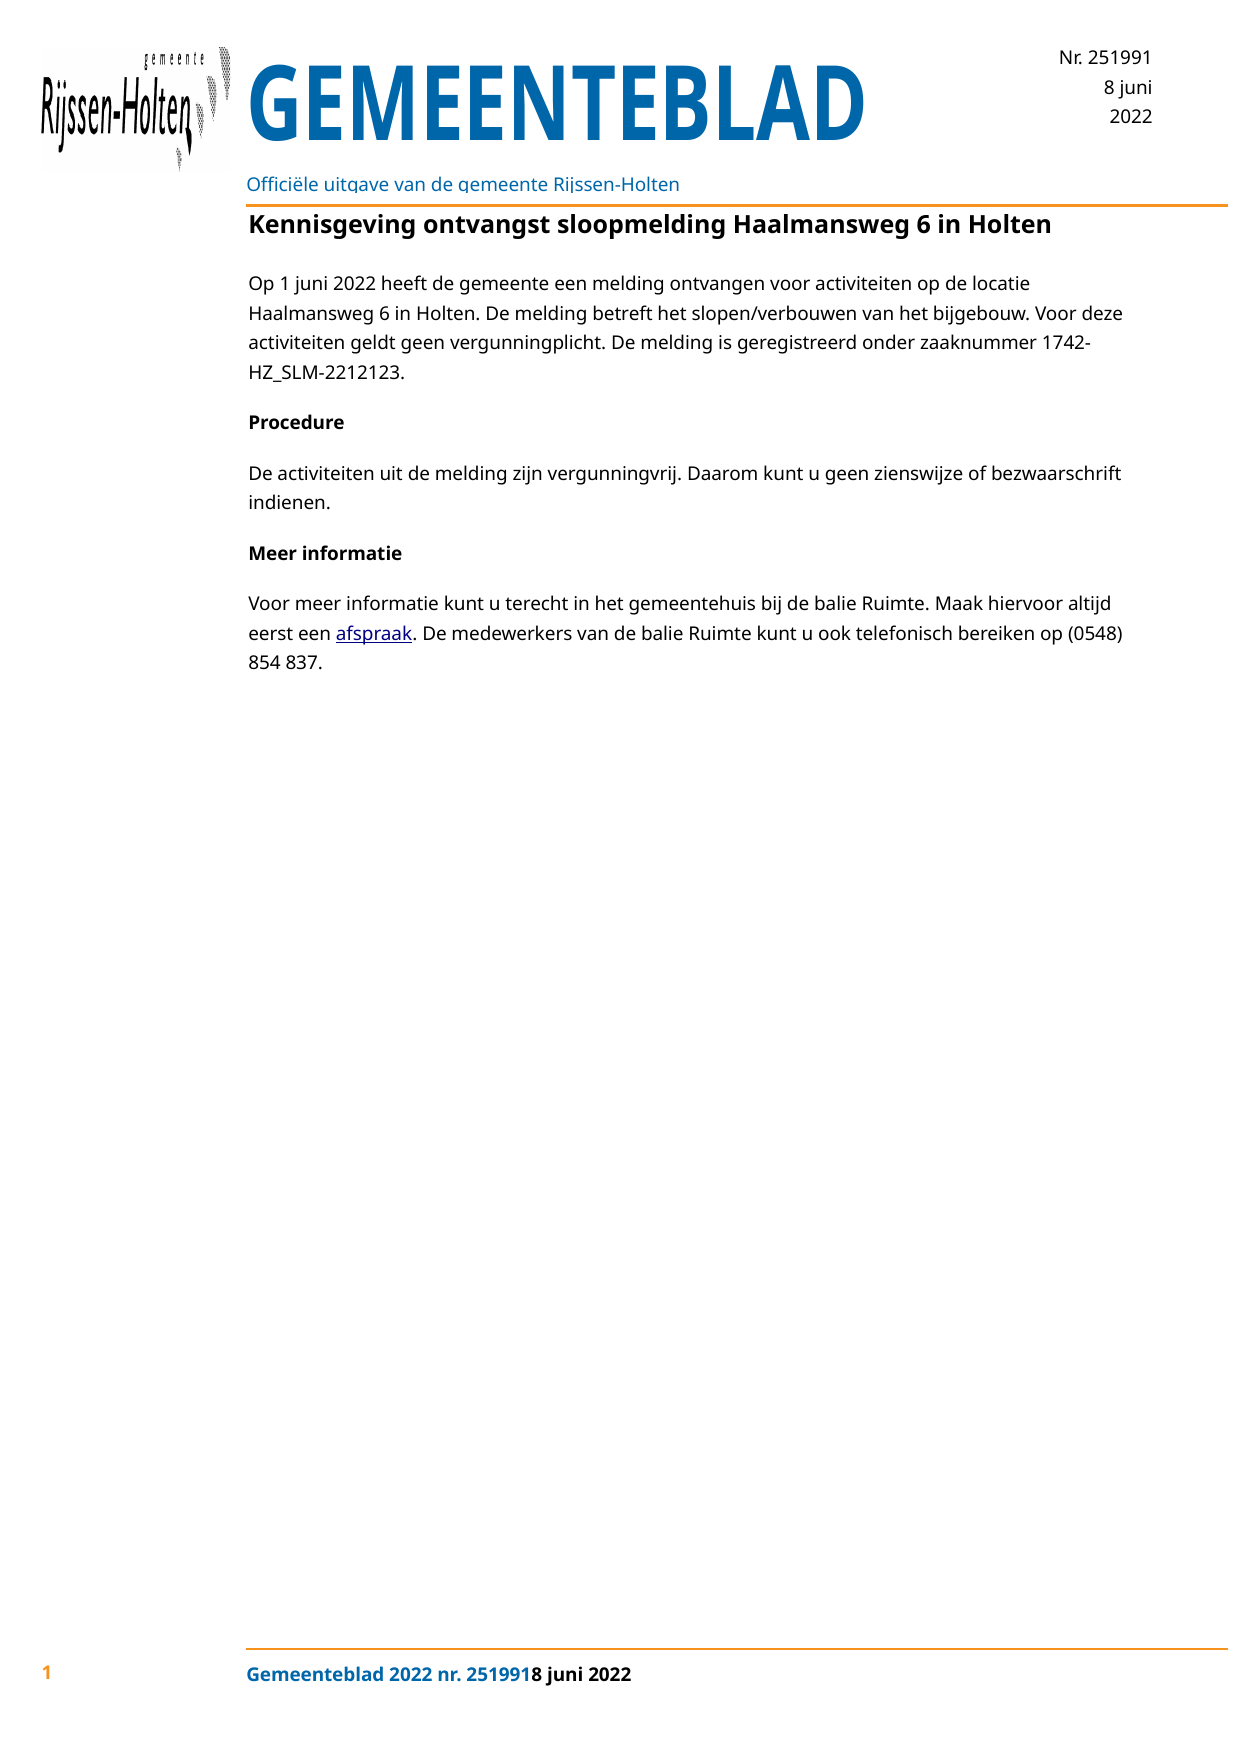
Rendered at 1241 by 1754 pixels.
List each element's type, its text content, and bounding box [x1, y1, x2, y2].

text De activiteiten uit de melding zijn vergunningvrij. Daarom kunt u geen zienswijze of bezwaarschrift indienen. [248, 460, 1152, 515]
text Procedure [248, 409, 1152, 435]
text Kennisgeving ontvangst sloopmelding Haalmansweg 6 in Holten [248, 207, 1152, 241]
text Op 1 juni 2022 heeft de gemeente een melding ontvangen voor activiteiten op de locatie Haalmansweg 6 in Holten. De melding betreft het slopen/verbouwen van het bijgebouw. Voor deze activiteiten geldt geen vergunningplicht. De melding is geregistreerd onder zaaknummer 1742-HZ_SLM-2212123. [248, 270, 1152, 385]
picture [41, 47, 231, 172]
text Voor meer informatie kunt u terecht in het gemeentehuis bij de balie Ruimte. Maak hiervoor altijd eerst een afspraak. De medewerkers van de balie Ruimte kunt u ook telefonisch bereiken op (0548) 854 837. [248, 590, 1152, 675]
text Meer informatie [248, 540, 1152, 566]
